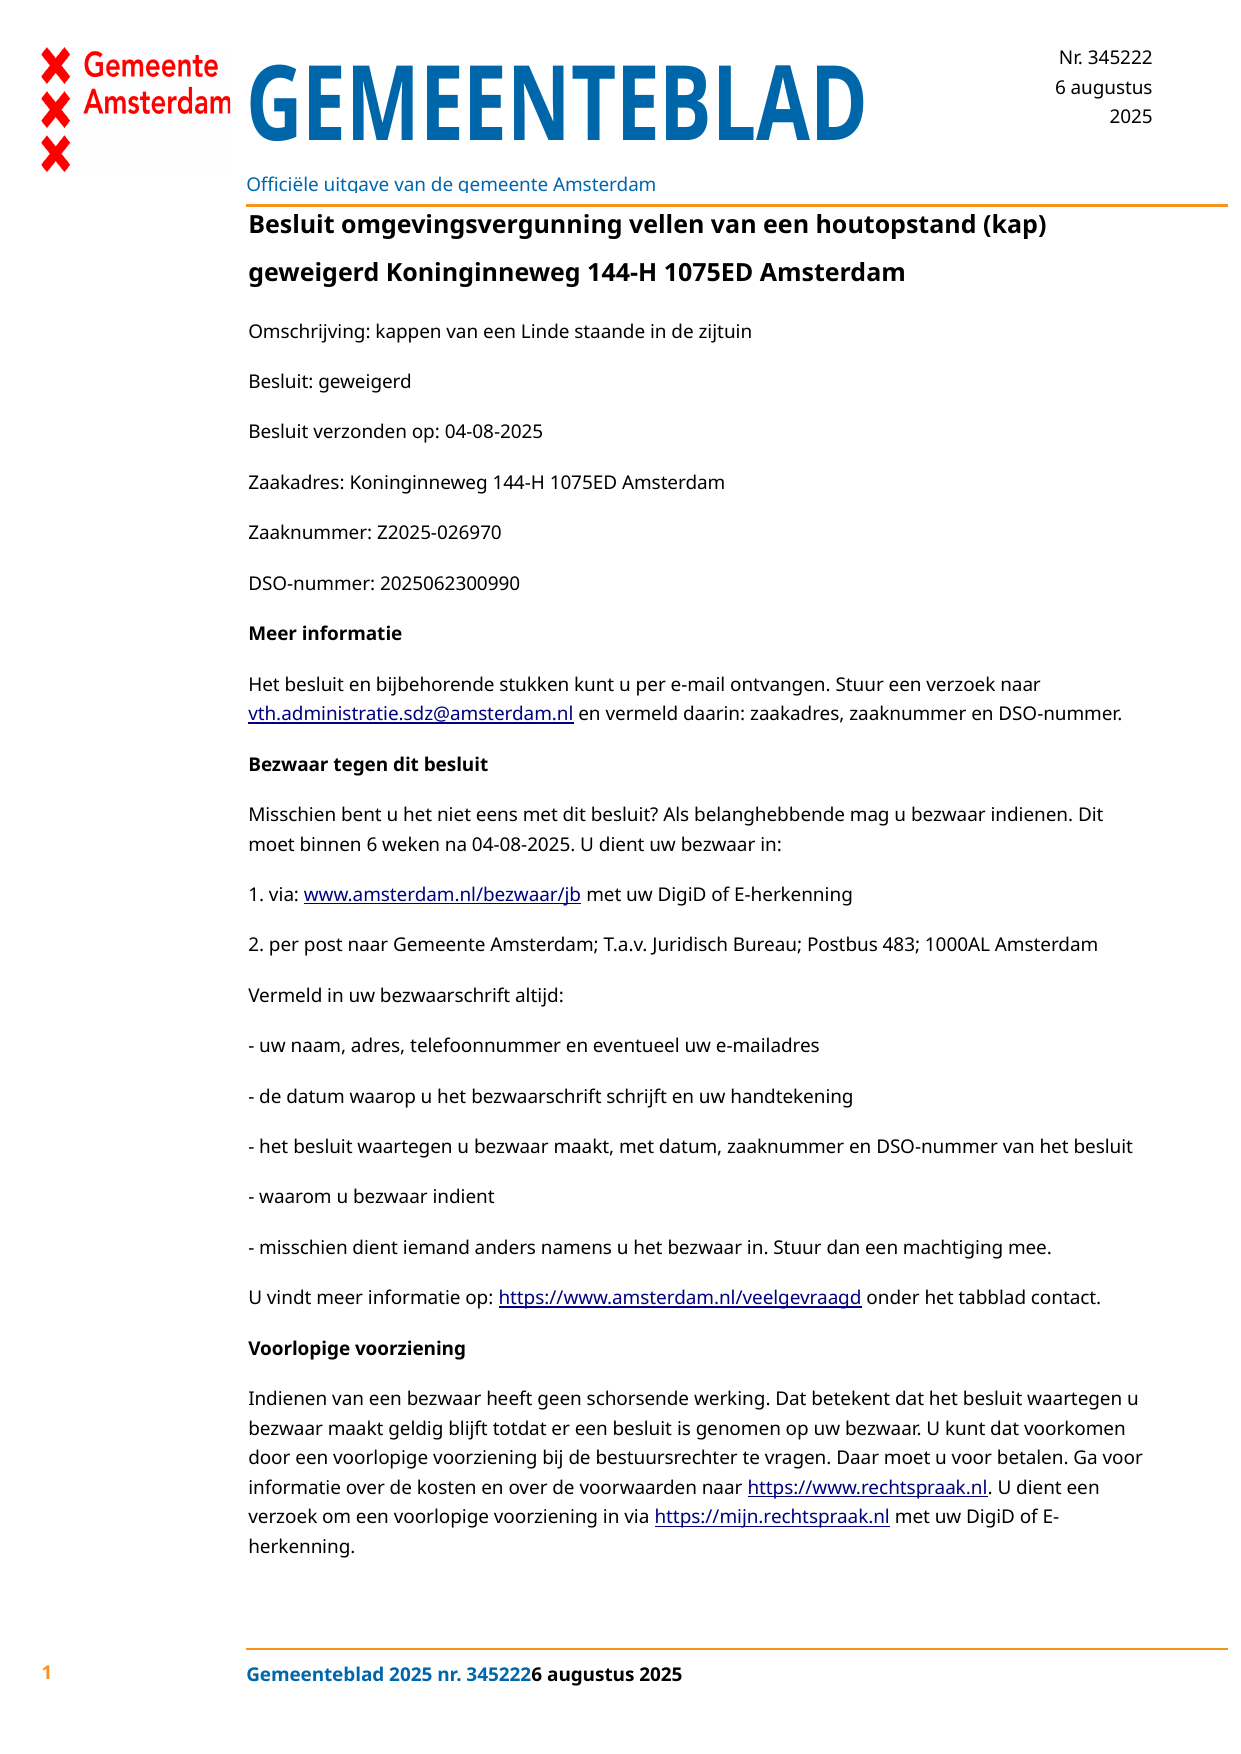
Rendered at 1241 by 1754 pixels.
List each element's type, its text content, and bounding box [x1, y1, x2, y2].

text Bezwaar tegen dit besluit [248, 751, 1152, 777]
text Zaakadres: Koninginneweg 144-H 1075ED Amsterdam [248, 469, 1152, 495]
text Misschien bent u het niet eens met dit besluit? Als belanghebbende mag u bezwaar indienen. Dit moet binnen 6 weken na 04-08-2025. U dient uw bezwaar in: [248, 801, 1152, 857]
picture [41, 47, 231, 172]
text - waarom u bezwaar indient [248, 1184, 1152, 1209]
text Besluit verzonden op: 04-08-2025 [248, 419, 1152, 444]
text Besluit: geweigerd [248, 368, 1152, 394]
text DSO-nummer: 2025062300990 [248, 570, 1152, 596]
text - het besluit waartegen u bezwaar maakt, met datum, zaaknummer en DSO-nummer van het besluit [248, 1133, 1152, 1159]
text Het besluit en bijbehorende stukken kunt u per e-mail ontvangen. Stuur een verzoek naar vth.administratie.sdz@amsterdam.nl en vermeld daarin: zaakadres, zaaknummer en DSO-nummer. [248, 671, 1152, 726]
text U vindt meer informatie op: https://www.amsterdam.nl/veelgevraagd onder het tabblad contact. [248, 1284, 1152, 1310]
text - de datum waarop u het bezwaarschrift schrijft en uw handtekening [248, 1083, 1152, 1109]
text Meer informatie [248, 620, 1152, 646]
text 1. via: www.amsterdam.nl/bezwaar/jb met uw DigiD of E-herkenning [248, 881, 1152, 907]
text 2. per post naar Gemeente Amsterdam; T.a.v. Juridisch Bureau; Postbus 483; 1000AL Amsterdam [248, 932, 1152, 957]
text Voorlopige voorziening [248, 1335, 1152, 1361]
text - uw naam, adres, telefoonnummer en eventueel uw e-mailadres [248, 1032, 1152, 1058]
text Indienen van een bezwaar heeft geen schorsende werking. Dat betekent dat het besluit waartegen u bezwaar maakt geldig blijft totdat er een besluit is genomen op uw bezwaar. U kunt dat voorkomen door een voorlopige voorziening bij de bestuursrechter te vragen. Daar moet u voor betalen. Ga voor informatie over de kosten en over de voorwaarden naar https://www.rechtspraak.nl. U dient een verzoek om een voorlopige voorziening in via https://mijn.rechtspraak.nl met uw DigiD of E-herkenning. [248, 1385, 1152, 1559]
text - misschien dient iemand anders namens u het bezwaar in. Stuur dan een machtiging mee. [248, 1234, 1152, 1260]
text Zaaknummer: Z2025-026970 [248, 519, 1152, 545]
text Besluit omgevingsvergunning vellen van een houtopstand (kap) geweigerd Koninginneweg 144-H 1075ED Amsterdam [248, 207, 1152, 288]
text Vermeld in uw bezwaarschrift altijd: [248, 982, 1152, 1008]
text Omschrijving: kappen van een Linde staande in de zijtuin [248, 318, 1152, 344]
